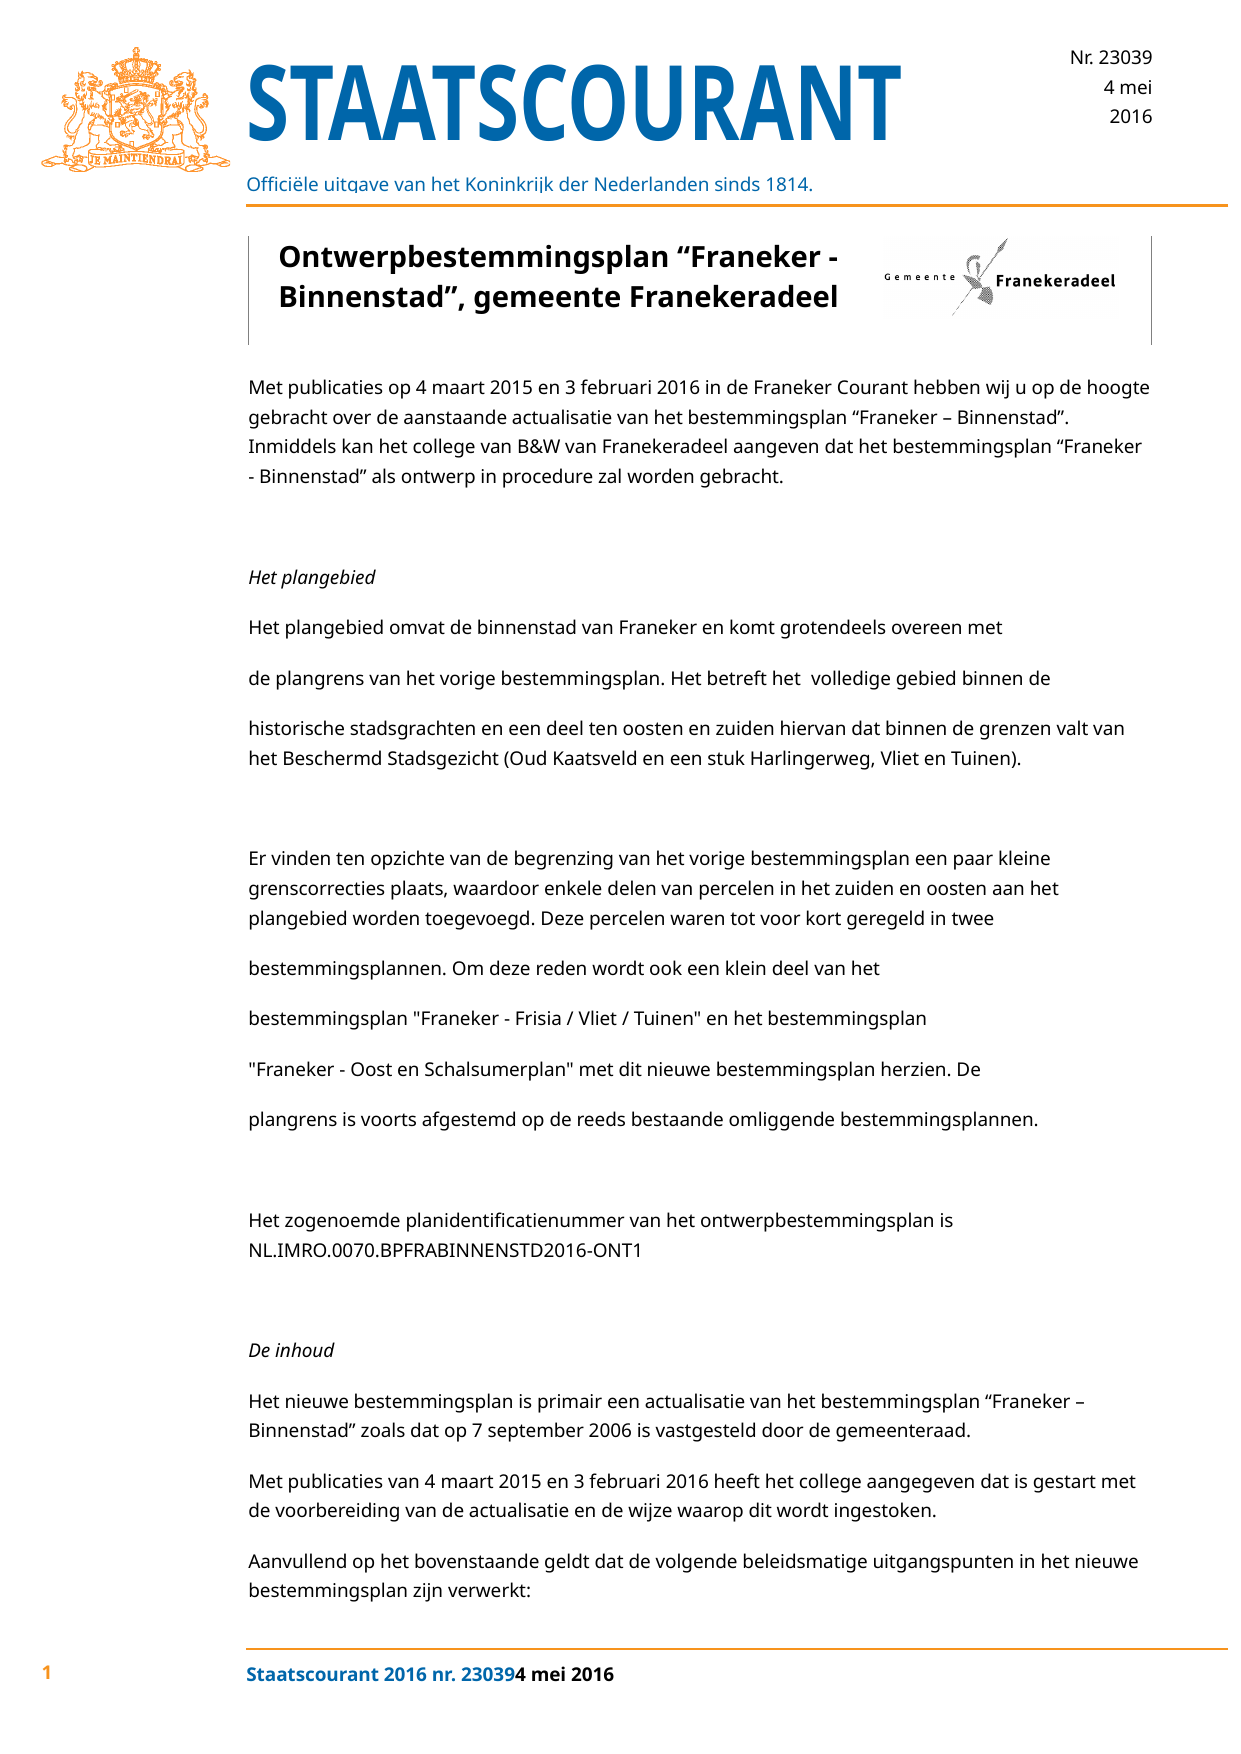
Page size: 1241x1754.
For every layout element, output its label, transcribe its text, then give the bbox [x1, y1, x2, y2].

text Het zogenoemde planidentificatienummer van het ontwerpbestemmingsplan is NL.IMRO.0070.BPFRABINNENSTD2016-ONT1 [248, 1207, 1152, 1262]
picture [41, 47, 231, 172]
text Het plangebied omvat de binnenstad van Franeker en komt grotendeels overeen met [248, 614, 1152, 640]
text Het nieuwe bestemmingsplan is primair een actualisatie van het bestemmingsplan “Franeker – Binnenstad” zoals dat op 7 september 2006 is vastgesteld door de gemeenteraad. [248, 1388, 1152, 1443]
text plangrens is voorts afgestemd op de reeds bestaande omliggende bestemmingsplannen. [248, 1106, 1152, 1132]
text Met publicaties op 4 maart 2015 en 3 februari 2016 in de Franeker Courant hebben wij u op de hoogte gebracht over de aanstaande actualisatie van het bestemmingsplan “Franeker – Binnenstad”. Inmiddels kan het college van B&W van Franekeradeel aangeven dat het bestemmingsplan “Franeker - Binnenstad” als ontwerp in procedure zal worden gebracht. [248, 374, 1152, 489]
table_header [850, 236, 1151, 345]
text Er vinden ten opzichte van de begrenzing van het vorige bestemmingsplan een paar kleine grenscorrecties plaats, waardoor enkele delen van percelen in het zuiden en oosten aan het plangebied worden toegevoegd. Deze percelen waren tot voor kort geregeld in twee [248, 846, 1152, 930]
table_header Ontwerpbestemmingsplan “Franeker - Binnenstad”, gemeente Franekeradeel [249, 236, 850, 345]
picture [882, 236, 1119, 319]
text bestemmingsplannen. Om deze reden wordt ook een klein deel van het [248, 955, 1152, 981]
text Met publicaties van 4 maart 2015 en 3 februari 2016 heeft het college aangegeven dat is gestart met de voorbereiding van de actualisatie en de wijze waarop dit wordt ingestoken. [248, 1468, 1152, 1523]
text Aanvullend op het bovenstaande geldt dat de volgende beleidsmatige uitgangspunten in het nieuwe bestemmingsplan zijn verwerkt: [248, 1548, 1152, 1603]
text historische stadsgrachten en een deel ten oosten en zuiden hiervan dat binnen de grenzen valt van het Beschermd Stadsgezicht (Oud Kaatsveld en een stuk Harlingerweg, Vliet en Tuinen). [248, 715, 1152, 770]
text "Franeker - Oost en Schalsumerplan" met dit nieuwe bestemmingsplan herzien. De [248, 1056, 1152, 1082]
text De inhoud [248, 1338, 1152, 1363]
text bestemmingsplan "Franeker - Frisia / Vliet / Tuinen" en het bestemmingsplan [248, 1006, 1152, 1031]
text Het plangebied [248, 564, 1152, 589]
text de plangrens van het vorige bestemmingsplan. Het betreft het volledige gebied binnen de [248, 665, 1152, 690]
